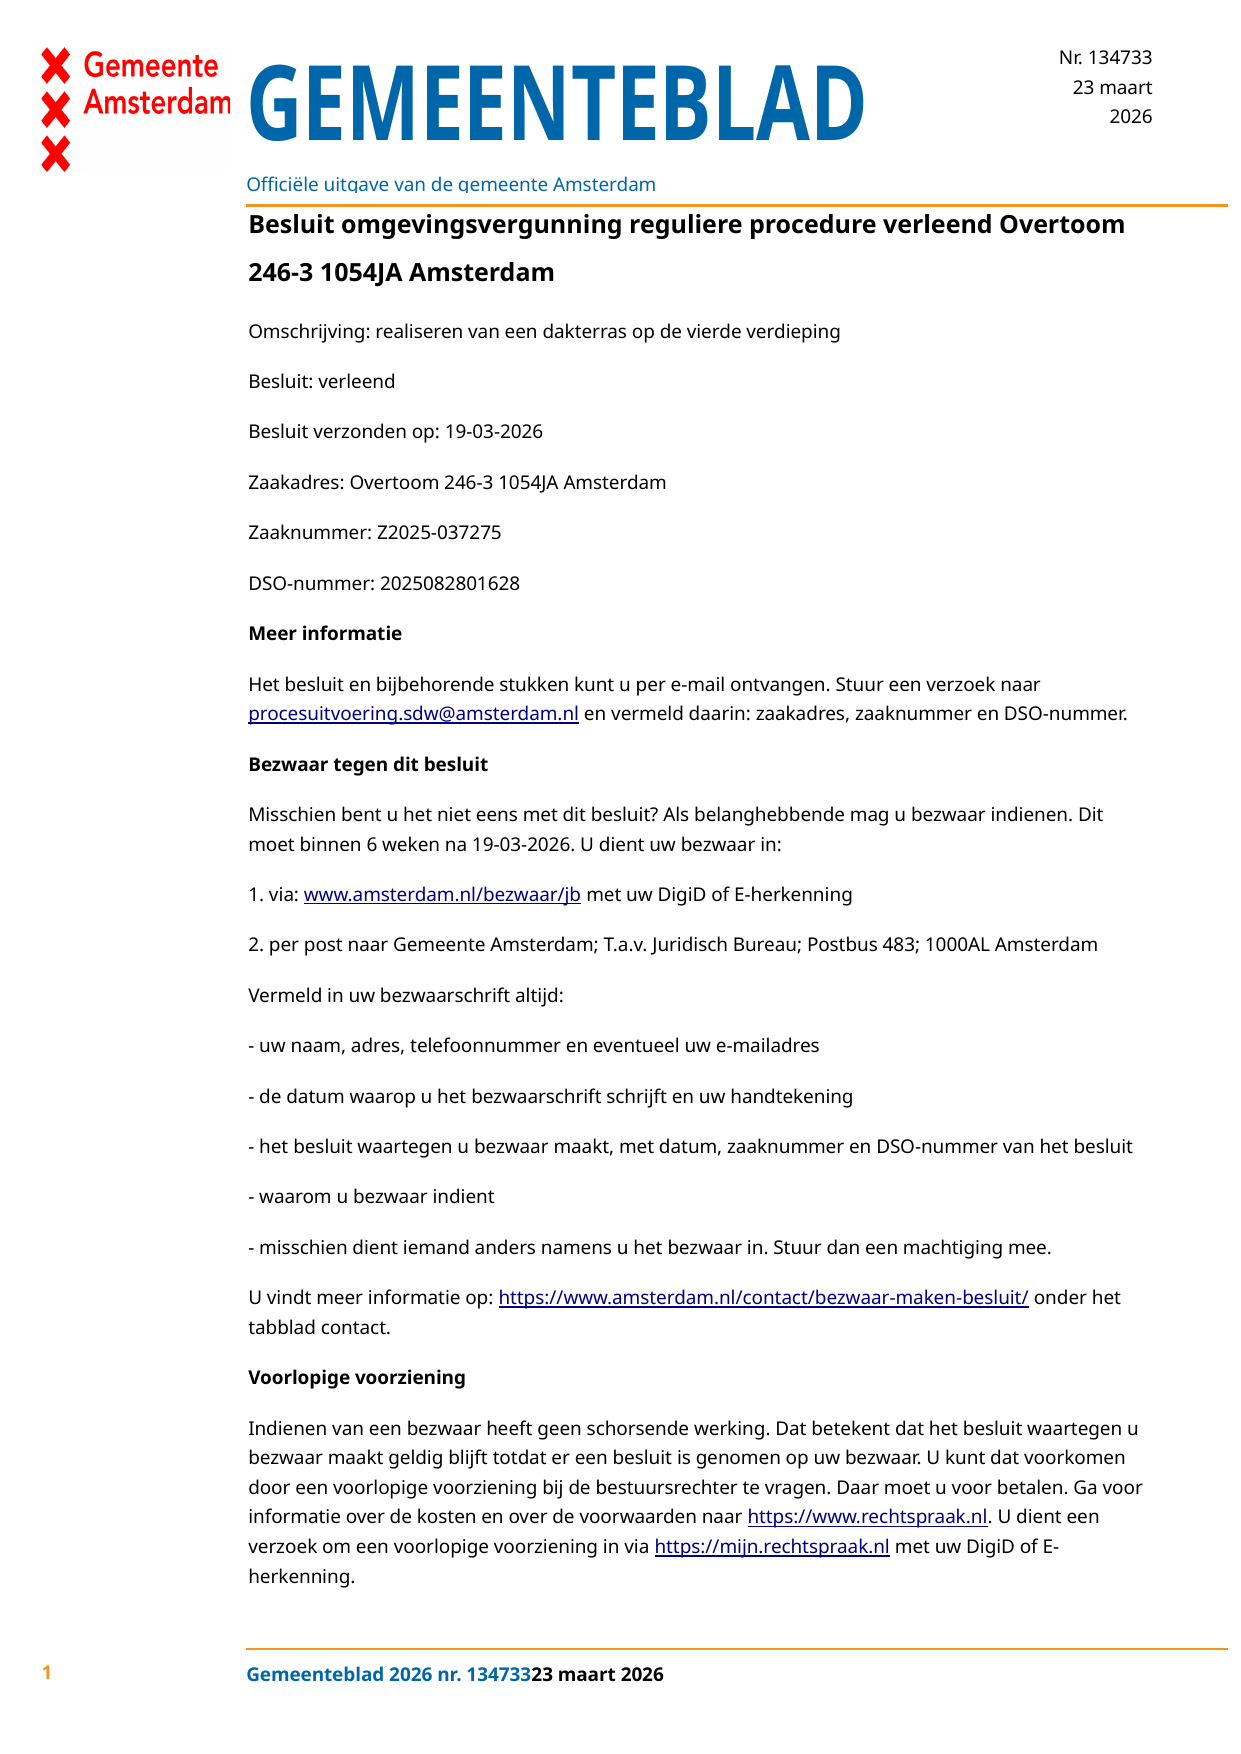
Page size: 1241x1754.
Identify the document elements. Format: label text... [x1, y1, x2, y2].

text Omschrijving: realiseren van een dakterras op de vierde verdieping [248, 318, 1152, 344]
picture [41, 47, 231, 172]
text 1. via: www.amsterdam.nl/bezwaar/jb met uw DigiD of E-herkenning [248, 881, 1152, 907]
text - het besluit waartegen u bezwaar maakt, met datum, zaaknummer en DSO-nummer van het besluit [248, 1133, 1152, 1159]
text Voorlopige voorziening [248, 1364, 1152, 1390]
text Besluit verzonden op: 19-03-2026 [248, 419, 1152, 444]
text Vermeld in uw bezwaarschrift altijd: [248, 982, 1152, 1008]
text - de datum waarop u het bezwaarschrift schrijft en uw handtekening [248, 1083, 1152, 1109]
text 2. per post naar Gemeente Amsterdam; T.a.v. Juridisch Bureau; Postbus 483; 1000AL Amsterdam [248, 932, 1152, 957]
text Misschien bent u het niet eens met dit besluit? Als belanghebbende mag u bezwaar indienen. Dit moet binnen 6 weken na 19-03-2026. U dient uw bezwaar in: [248, 801, 1152, 857]
text DSO-nummer: 2025082801628 [248, 570, 1152, 596]
text - uw naam, adres, telefoonnummer en eventueel uw e-mailadres [248, 1032, 1152, 1058]
text Besluit omgevingsvergunning reguliere procedure verleend Overtoom 246-3 1054JA Amsterdam [248, 207, 1152, 288]
text Indienen van een bezwaar heeft geen schorsende werking. Dat betekent dat het besluit waartegen u bezwaar maakt geldig blijft totdat er een besluit is genomen op uw bezwaar. U kunt dat voorkomen door een voorlopige voorziening bij de bestuursrechter te vragen. Daar moet u voor betalen. Ga voor informatie over de kosten en over de voorwaarden naar https://www.rechtspraak.nl. U dient een verzoek om een voorlopige voorziening in via https://mijn.rechtspraak.nl met uw DigiD of E-herkenning. [248, 1415, 1152, 1589]
text Besluit: verleend [248, 368, 1152, 394]
text Zaaknummer: Z2025-037275 [248, 519, 1152, 545]
text Meer informatie [248, 620, 1152, 646]
text - waarom u bezwaar indient [248, 1184, 1152, 1209]
text U vindt meer informatie op: https://www.amsterdam.nl/contact/bezwaar-maken-besluit/ onder het tabblad contact. [248, 1284, 1152, 1340]
text - misschien dient iemand anders namens u het bezwaar in. Stuur dan een machtiging mee. [248, 1234, 1152, 1260]
text Zaakadres: Overtoom 246-3 1054JA Amsterdam [248, 469, 1152, 495]
text Bezwaar tegen dit besluit [248, 751, 1152, 777]
text Het besluit en bijbehorende stukken kunt u per e-mail ontvangen. Stuur een verzoek naar procesuitvoering.sdw@amsterdam.nl en vermeld daarin: zaakadres, zaaknummer en DSO-nummer. [248, 671, 1152, 726]
